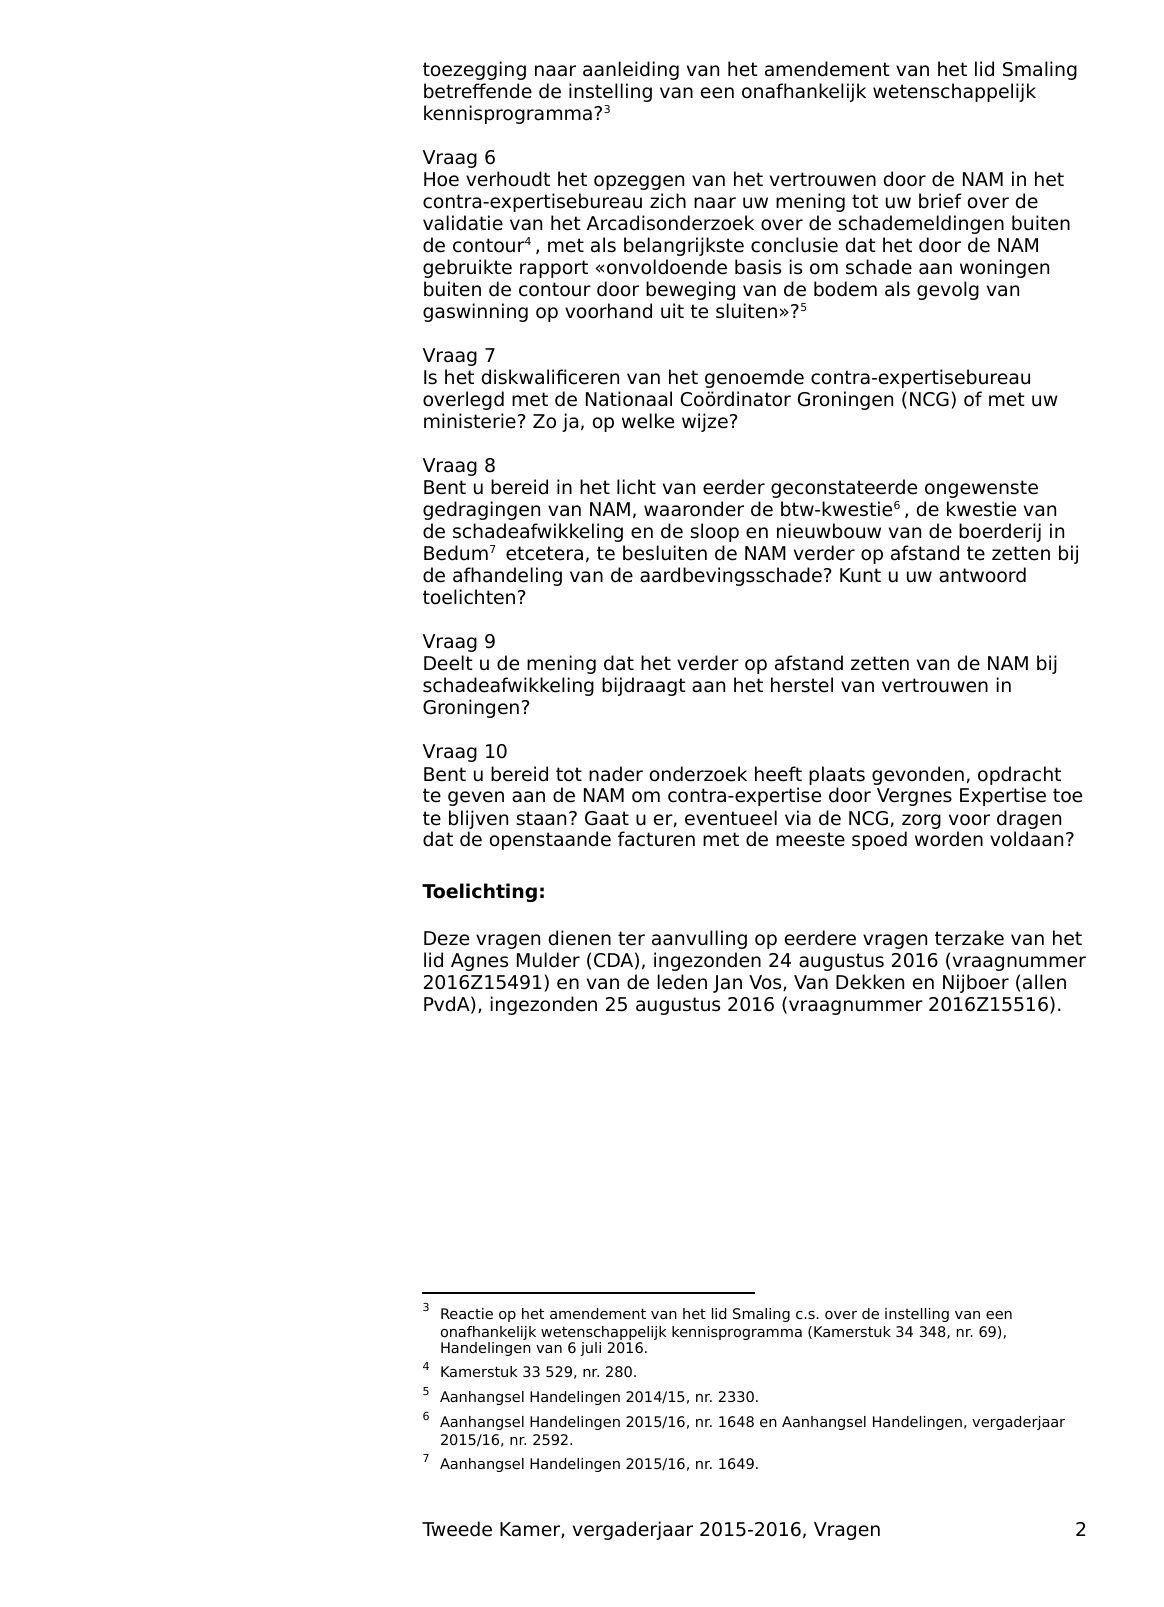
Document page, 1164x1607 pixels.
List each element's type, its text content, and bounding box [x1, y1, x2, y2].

text Kamerstuk 33 529, nr. 280. [422, 1360, 1087, 1382]
text Aanhangsel Handelingen 2015/16, nr. 1648 en Aanhangsel Handelingen, vergaderjaar 2015/16, nr. 2592. [422, 1410, 1087, 1449]
text Vraag 8 [422, 455, 1087, 477]
text Vraag 10 [422, 741, 1087, 763]
text Vraag 6 [422, 147, 1087, 169]
text Reactie op het amendement van het lid Smaling c.s. over de instelling van een onafhankelijk wetenschappelijk kennisprogramma (Kamerstuk 34 348, nr. 69), Handelingen van 6 juli 2016. [422, 1302, 1087, 1357]
text Vraag 7 [422, 345, 1087, 367]
text Hoe verhoudt het opzeggen van het vertrouwen door de NAM in het contra-expertisebureau zich naar uw mening tot uw brief over de validatie van het Arcadisonderzoek over de schademeldingen buiten de contour, met als belangrijkste conclusie dat het door de NAM gebruikte rapport «onvoldoende basis is om schade aan woningen buiten de contour door beweging van de bodem als gevolg van gaswinning op voorhand uit te sluiten»? [422, 169, 1087, 323]
subtitle Toelichting: [422, 881, 1087, 903]
text Vraag 9 [422, 631, 1087, 653]
text Deelt u de mening dat het verder op afstand zetten van de NAM bij schadeafwikkeling bijdraagt aan het herstel van vertrouwen in Groningen? [422, 653, 1087, 719]
text Aanhangsel Handelingen 2015/16, nr. 1649. [422, 1452, 1087, 1474]
text Is het diskwalificeren van het genoemde contra-expertisebureau overlegd met de Nationaal Coördinator Groningen (NCG) of met uw ministerie? Zo ja, op welke wijze? [422, 367, 1087, 433]
text Bent u bereid in het licht van eerder geconstateerde ongewenste gedragingen van NAM, waaronder de btw-kwestie, de kwestie van de schadeafwikkeling en de sloop en nieuwbouw van de boerderij in Bedum etcetera, te besluiten de NAM verder op afstand te zetten bij de afhandeling van de aardbevingsschade? Kunt u uw antwoord toelichten? [422, 477, 1087, 609]
text Aanhangsel Handelingen 2014/15, nr. 2330. [422, 1385, 1087, 1407]
text Deze vragen dienen ter aanvulling op eerdere vragen terzake van het lid Agnes Mulder (CDA), ingezonden 24 augustus 2016 (vraagnummer 2016Z15491) en van de leden Jan Vos, Van Dekken en Nijboer (allen PvdA), ingezonden 25 augustus 2016 (vraagnummer 2016Z15516). [422, 928, 1087, 1016]
text toezegging naar aanleiding van het amendement van het lid Smaling betreffende de instelling van een onafhankelijk wetenschappelijk kennisprogramma? [422, 59, 1087, 125]
text Bent u bereid tot nader onderzoek heeft plaats gevonden, opdracht te geven aan de NAM om contra-expertise door Vergnes Expertise toe te blijven staan? Gaat u er, eventueel via de NCG, zorg voor dragen dat de openstaande facturen met de meeste spoed worden voldaan? [422, 763, 1087, 851]
